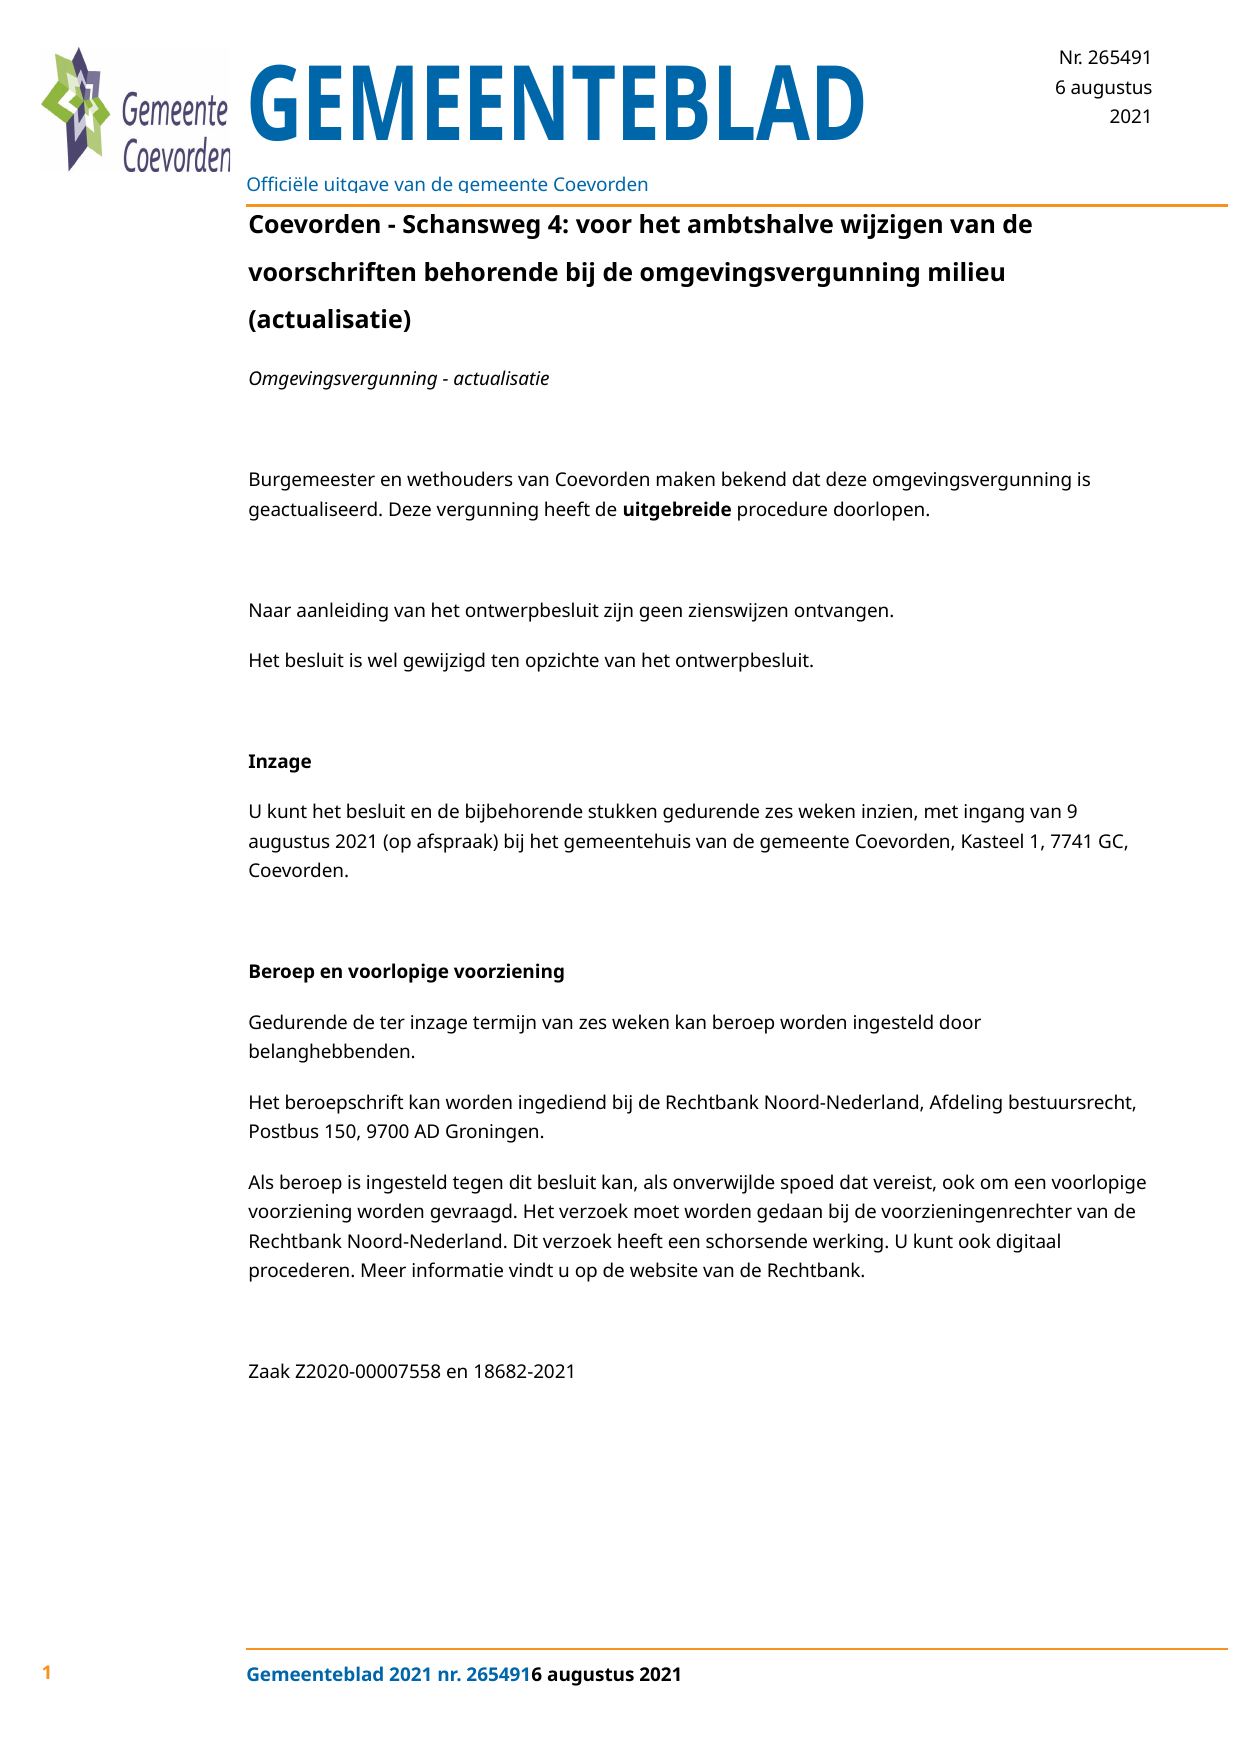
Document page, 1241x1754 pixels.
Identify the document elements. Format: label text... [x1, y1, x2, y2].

text Naar aanleiding van het ontwerpbesluit zijn geen zienswijzen ontvangen. [248, 597, 1152, 622]
text Burgemeester en wethouders van Coevorden maken bekend dat deze omgevingsvergunning is geactualiseerd. Deze vergunning heeft de uitgebreide procedure doorlopen. [248, 466, 1152, 522]
text Als beroep is ingesteld tegen dit besluit kan, als onverwijlde spoed dat vereist, ook om een voorlopige voorziening worden gevraagd. Het verzoek moet worden gedaan bij de voorzieningenrechter van de Rechtbank Noord-Nederland. Dit verzoek heeft een schorsende werking. U kunt ook digitaal procederen. Meer informatie vindt u op de website van de Rechtbank. [248, 1169, 1152, 1283]
text Het beroepschrift kan worden ingediend bij de Rechtbank Noord-Nederland, Afdeling bestuursrecht, Postbus 150, 9700 AD Groningen. [248, 1089, 1152, 1144]
text Het besluit is wel gewijzigd ten opzichte van het ontwerpbesluit. [248, 647, 1152, 673]
text Beroep en voorlopige voorziening [248, 958, 1152, 984]
text Gedurende de ter inzage termijn van zes weken kan beroep worden ingesteld door belanghebbenden. [248, 1009, 1152, 1064]
text Inzage [248, 748, 1152, 774]
text Omgevingsvergunning - actualisatie [248, 366, 1152, 391]
text Zaak Z2020-00007558 en 18682-2021 [248, 1358, 1152, 1384]
text Coevorden - Schansweg 4: voor het ambtshalve wijzigen van de voorschriften behorende bij de omgevingsvergunning milieu (actualisatie) [248, 207, 1152, 336]
text U kunt het besluit en de bijbehorende stukken gedurende zes weken inzien, met ingang van 9 augustus 2021 (op afspraak) bij het gemeentehuis van de gemeente Coevorden, Kasteel 1, 7741 GC, Coevorden. [248, 798, 1152, 883]
picture [41, 47, 231, 172]
